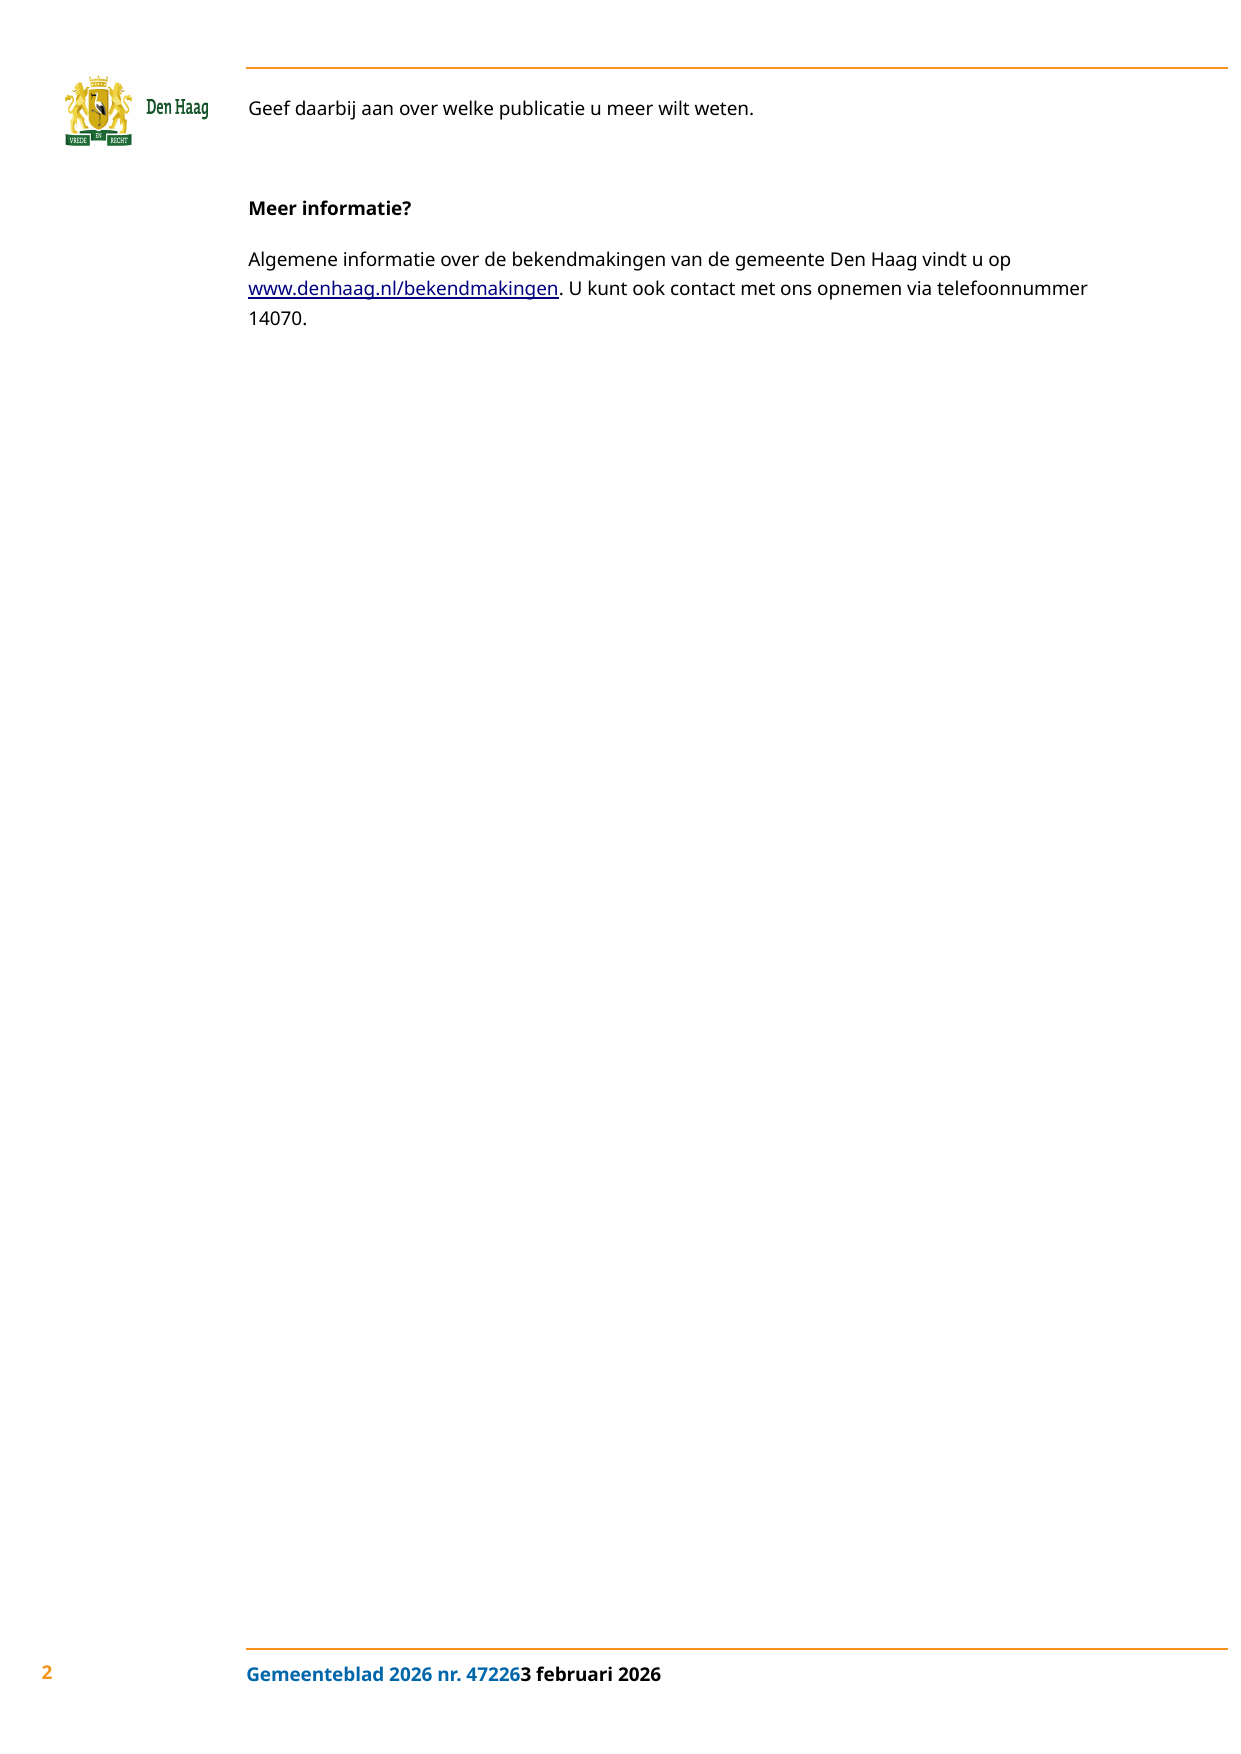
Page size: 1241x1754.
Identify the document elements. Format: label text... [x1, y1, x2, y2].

text Geef daarbij aan over welke publicatie u meer wilt weten. [248, 95, 1152, 121]
text Algemene informatie over de bekendmakingen van de gemeente Den Haag vindt u op www.denhaag.nl/bekendmakingen. U kunt ook contact met ons opnemen via telefoonnummer 14070. [248, 246, 1152, 331]
text Meer informatie? [248, 196, 1152, 221]
picture [41, 47, 231, 172]
